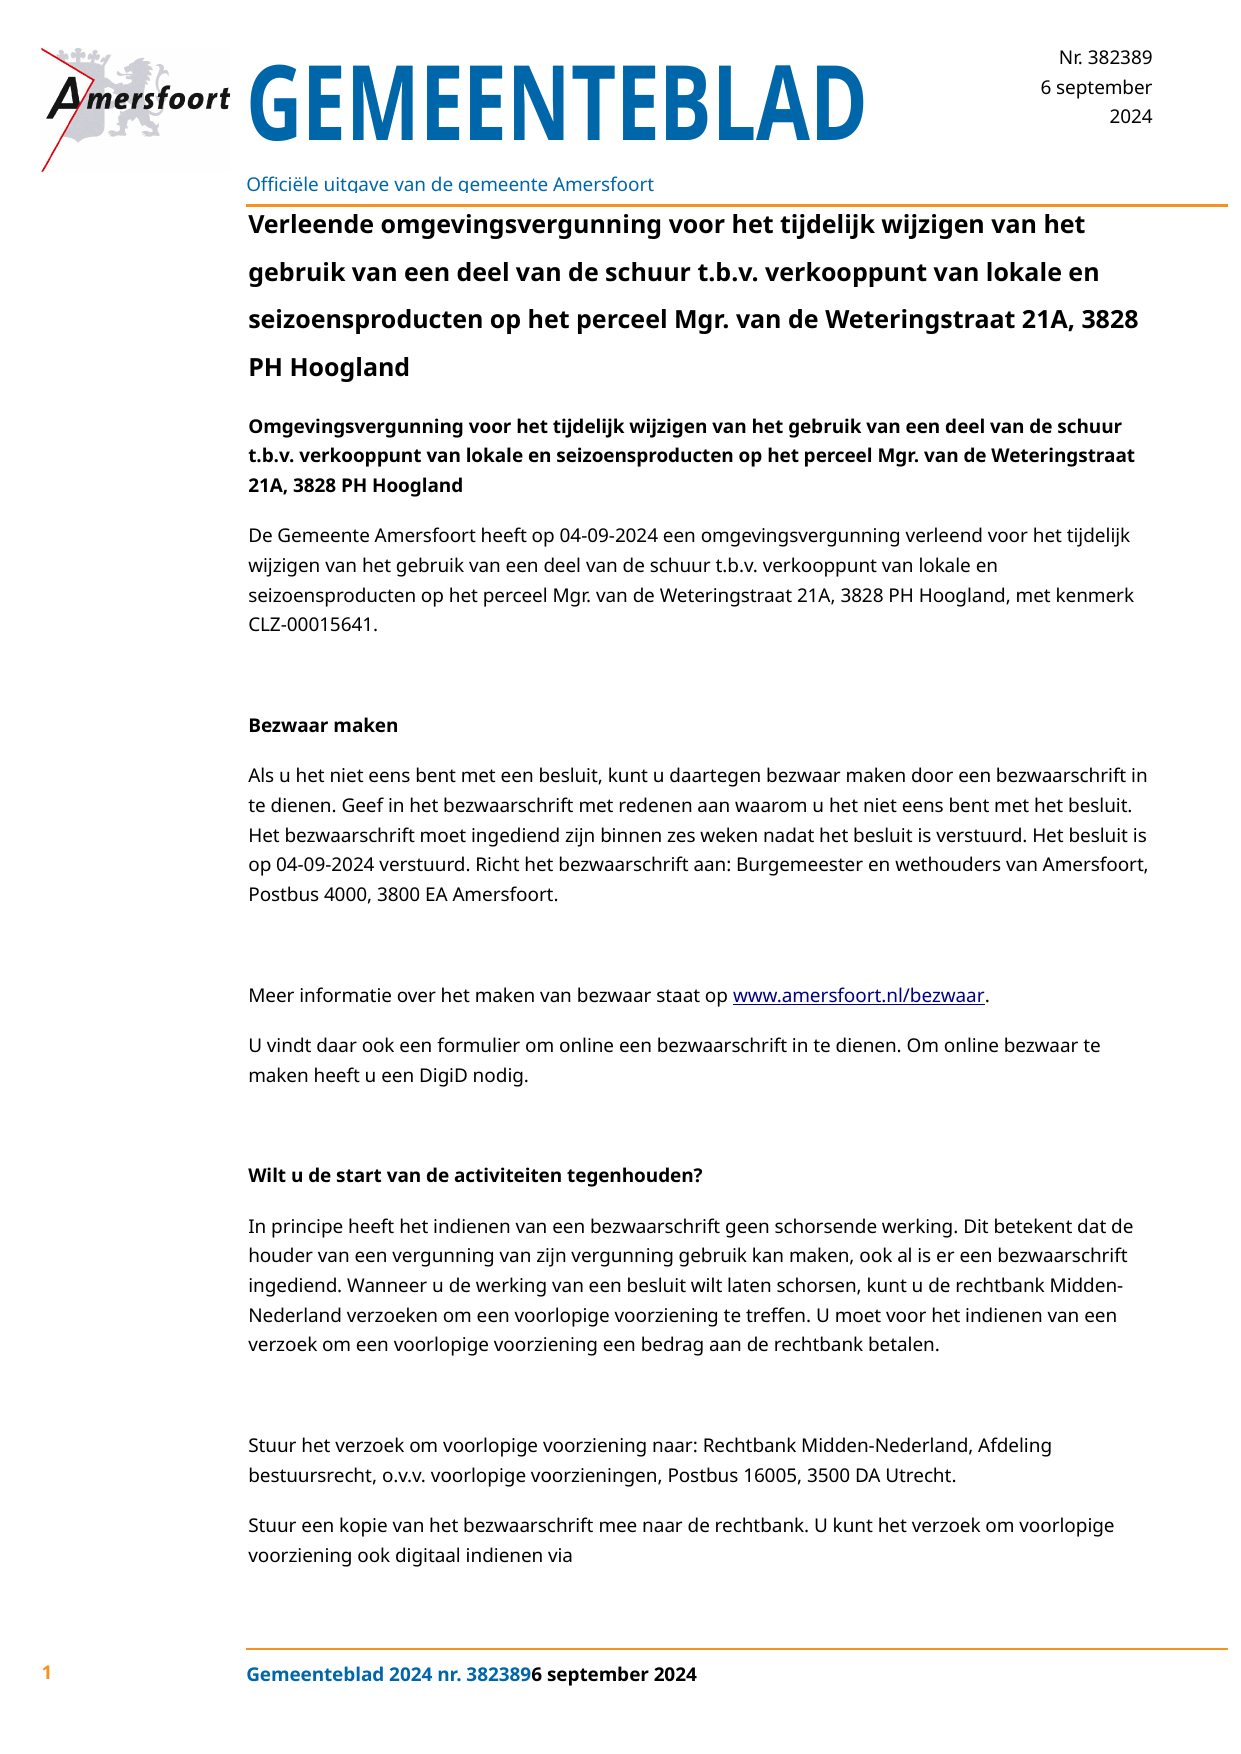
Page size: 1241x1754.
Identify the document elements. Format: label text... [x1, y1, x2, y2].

text U vindt daar ook een formulier om online een bezwaarschrift in te dienen. Om online bezwaar te maken heeft u een DigiD nodig. [248, 1032, 1152, 1088]
text Verleende omgevingsvergunning voor het tijdelijk wijzigen van het gebruik van een deel van de schuur t.b.v. verkooppunt van lokale en seizoensproducten op het perceel Mgr. van de Weteringstraat 21A, 3828 PH Hoogland [248, 207, 1152, 384]
text Bezwaar maken [248, 712, 1152, 738]
text Meer informatie over het maken van bezwaar staat op www.amersfoort.nl/bezwaar. [248, 982, 1152, 1008]
text In principe heeft het indienen van een bezwaarschrift geen schorsende werking. Dit betekent dat de houder van een vergunning van zijn vergunning gebruik kan maken, ook al is er een bezwaarschrift ingediend. Wanneer u de werking van een besluit wilt laten schorsen, kunt u de rechtbank Midden-Nederland verzoeken om een voorlopige voorziening te treffen. U moet voor het indienen van een verzoek om een voorlopige voorziening een bedrag aan de rechtbank betalen. [248, 1213, 1152, 1357]
text Als u het niet eens bent met een besluit, kunt u daartegen bezwaar maken door een bezwaarschrift in te dienen. Geef in het bezwaarschrift met redenen aan waarom u het niet eens bent met het besluit. Het bezwaarschrift moet ingediend zijn binnen zes weken nadat het besluit is verstuurd. Het besluit is op 04-09-2024 verstuurd. Richt het bezwaarschrift aan: Burgemeester en wethouders van Amersfoort, Postbus 4000, 3800 EA Amersfoort. [248, 763, 1152, 907]
text Stuur het verzoek om voorlopige voorziening naar: Rechtbank Midden-Nederland, Afdeling bestuursrecht, o.v.v. voorlopige voorzieningen, Postbus 16005, 3500 DA Utrecht. [248, 1432, 1152, 1488]
text Omgevingsvergunning voor het tijdelijk wijzigen van het gebruik van een deel van de schuur t.b.v. verkooppunt van lokale en seizoensproducten op het perceel Mgr. van de Weteringstraat 21A, 3828 PH Hoogland [248, 413, 1152, 498]
text Wilt u de start van de activiteiten tegenhouden? [248, 1163, 1152, 1188]
text Stuur een kopie van het bezwaarschrift mee naar de rechtbank. U kunt het verzoek om voorlopige voorziening ook digitaal indienen via [248, 1512, 1152, 1568]
picture [41, 47, 231, 172]
text De Gemeente Amersfoort heeft op 04-09-2024 een omgevingsvergunning verleend voor het tijdelijk wijzigen van het gebruik van een deel van de schuur t.b.v. verkooppunt van lokale en seizoensproducten op het perceel Mgr. van de Weteringstraat 21A, 3828 PH Hoogland, met kenmerk CLZ-00015641. [248, 523, 1152, 637]
